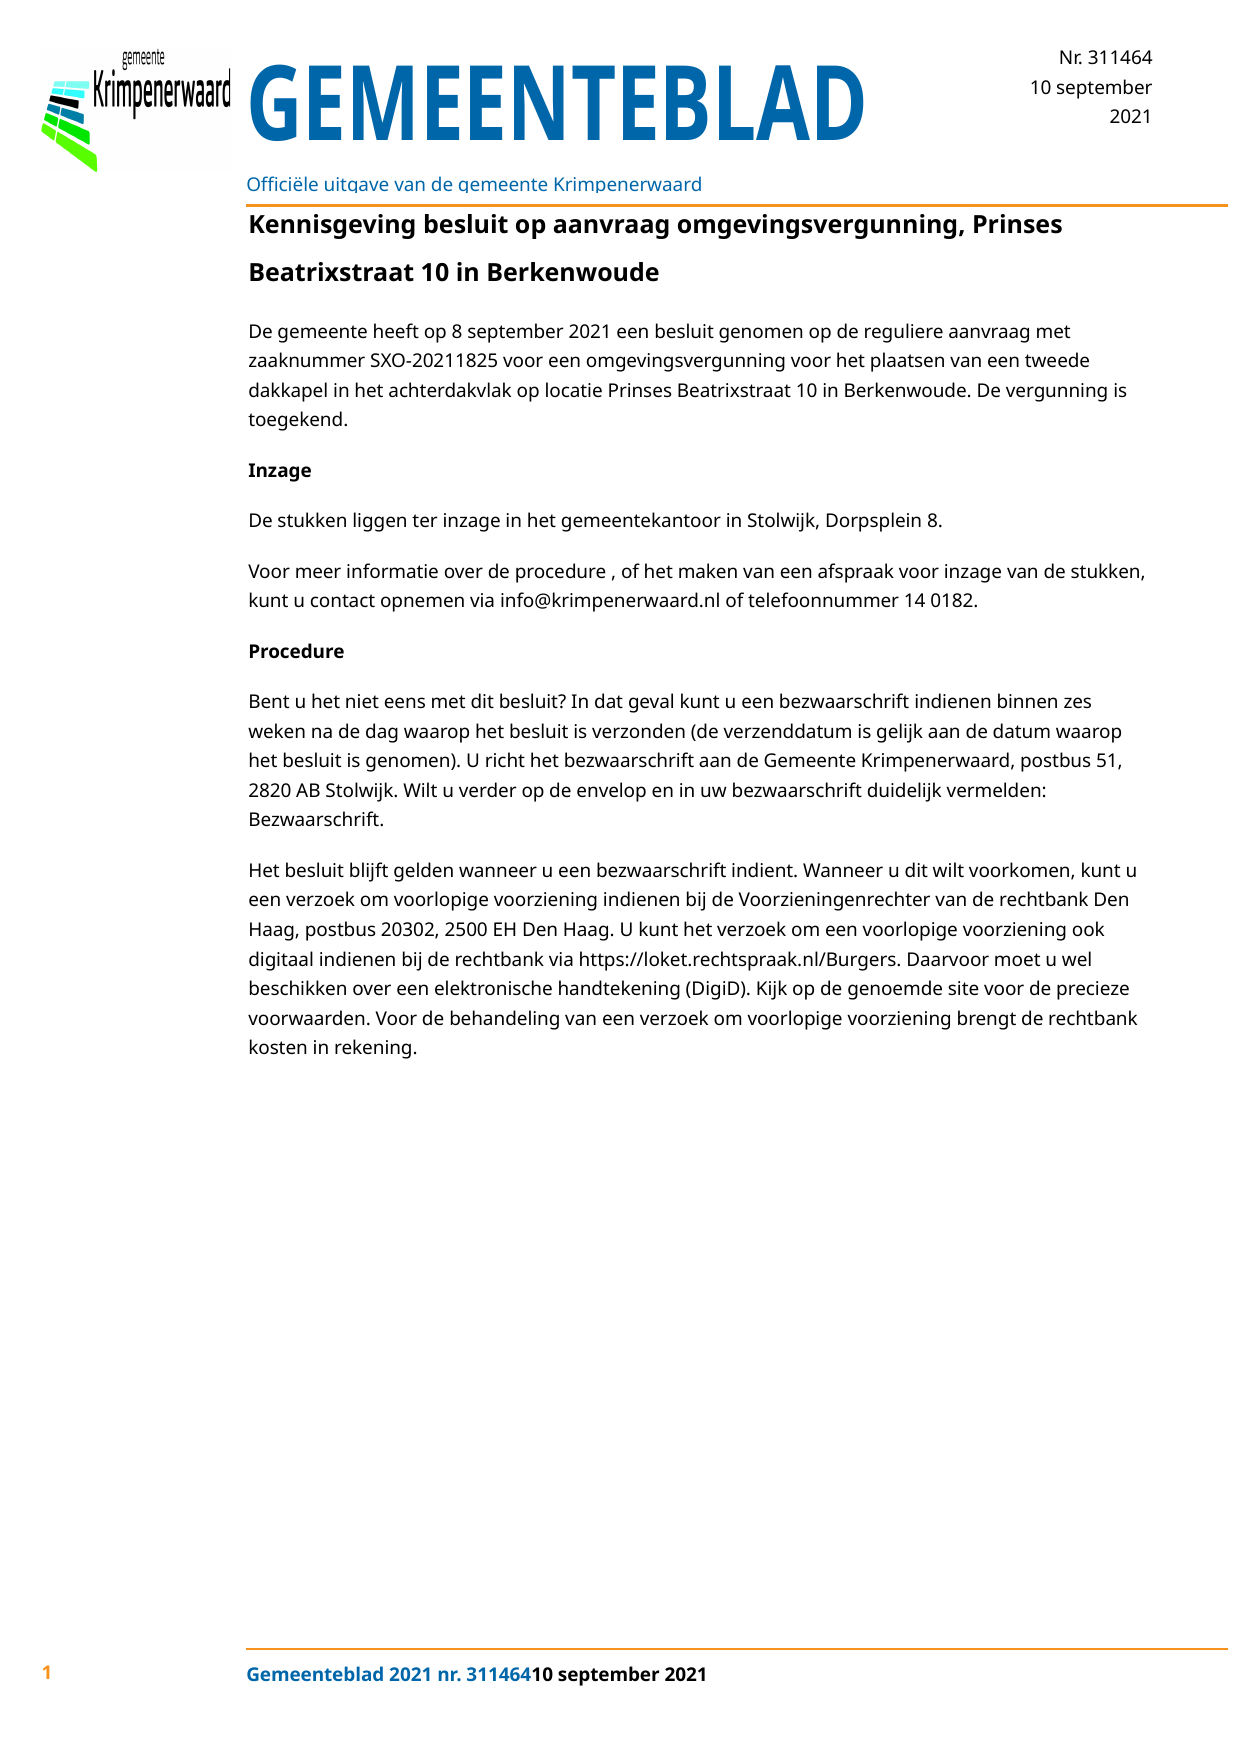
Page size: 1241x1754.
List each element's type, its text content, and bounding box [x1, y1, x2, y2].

text De stukken liggen ter inzage in het gemeentekantoor in Stolwijk, Dorpsplein 8. [248, 507, 1152, 533]
text Bent u het niet eens met dit besluit? In dat geval kunt u een bezwaarschrift indienen binnen zes weken na de dag waarop het besluit is verzonden (de verzenddatum is gelijk aan de datum waarop het besluit is genomen). U richt het bezwaarschrift aan de Gemeente Krimpenerwaard, postbus 51, 2820 AB Stolwijk. Wilt u verder op de envelop en in uw bezwaarschrift duidelijk vermelden: Bezwaarschrift. [248, 688, 1152, 832]
text Kennisgeving besluit op aanvraag omgevingsvergunning, Prinses Beatrixstraat 10 in Berkenwoude [248, 207, 1152, 288]
text Het besluit blijft gelden wanneer u een bezwaarschrift indient. Wanneer u dit wilt voorkomen, kunt u een verzoek om voorlopige voorziening indienen bij de Voorzieningenrechter van de rechtbank Den Haag, postbus 20302, 2500 EH Den Haag. U kunt het verzoek om een voorlopige voorziening ook digitaal indienen bij de rechtbank via https://loket.rechtspraak.nl/Burgers. Daarvoor moet u wel beschikken over een elektronische handtekening (DigiD). Kijk op de genoemde site voor de precieze voorwaarden. Voor de behandeling van een verzoek om voorlopige voorziening brengt de rechtbank kosten in rekening. [248, 857, 1152, 1060]
text De gemeente heeft op 8 september 2021 een besluit genomen op de reguliere aanvraag met zaaknummer SXO-20211825 voor een omgevingsvergunning voor het plaatsen van een tweede dakkapel in het achterdakvlak op locatie Prinses Beatrixstraat 10 in Berkenwoude. De vergunning is toegekend. [248, 318, 1152, 432]
picture [41, 47, 231, 172]
text Procedure [248, 638, 1152, 664]
text Voor meer informatie over de procedure , of het maken van een afspraak voor inzage van de stukken, kunt u contact opnemen via info@krimpenerwaard.nl of telefoonnummer 14 0182. [248, 558, 1152, 613]
text Inzage [248, 457, 1152, 483]
